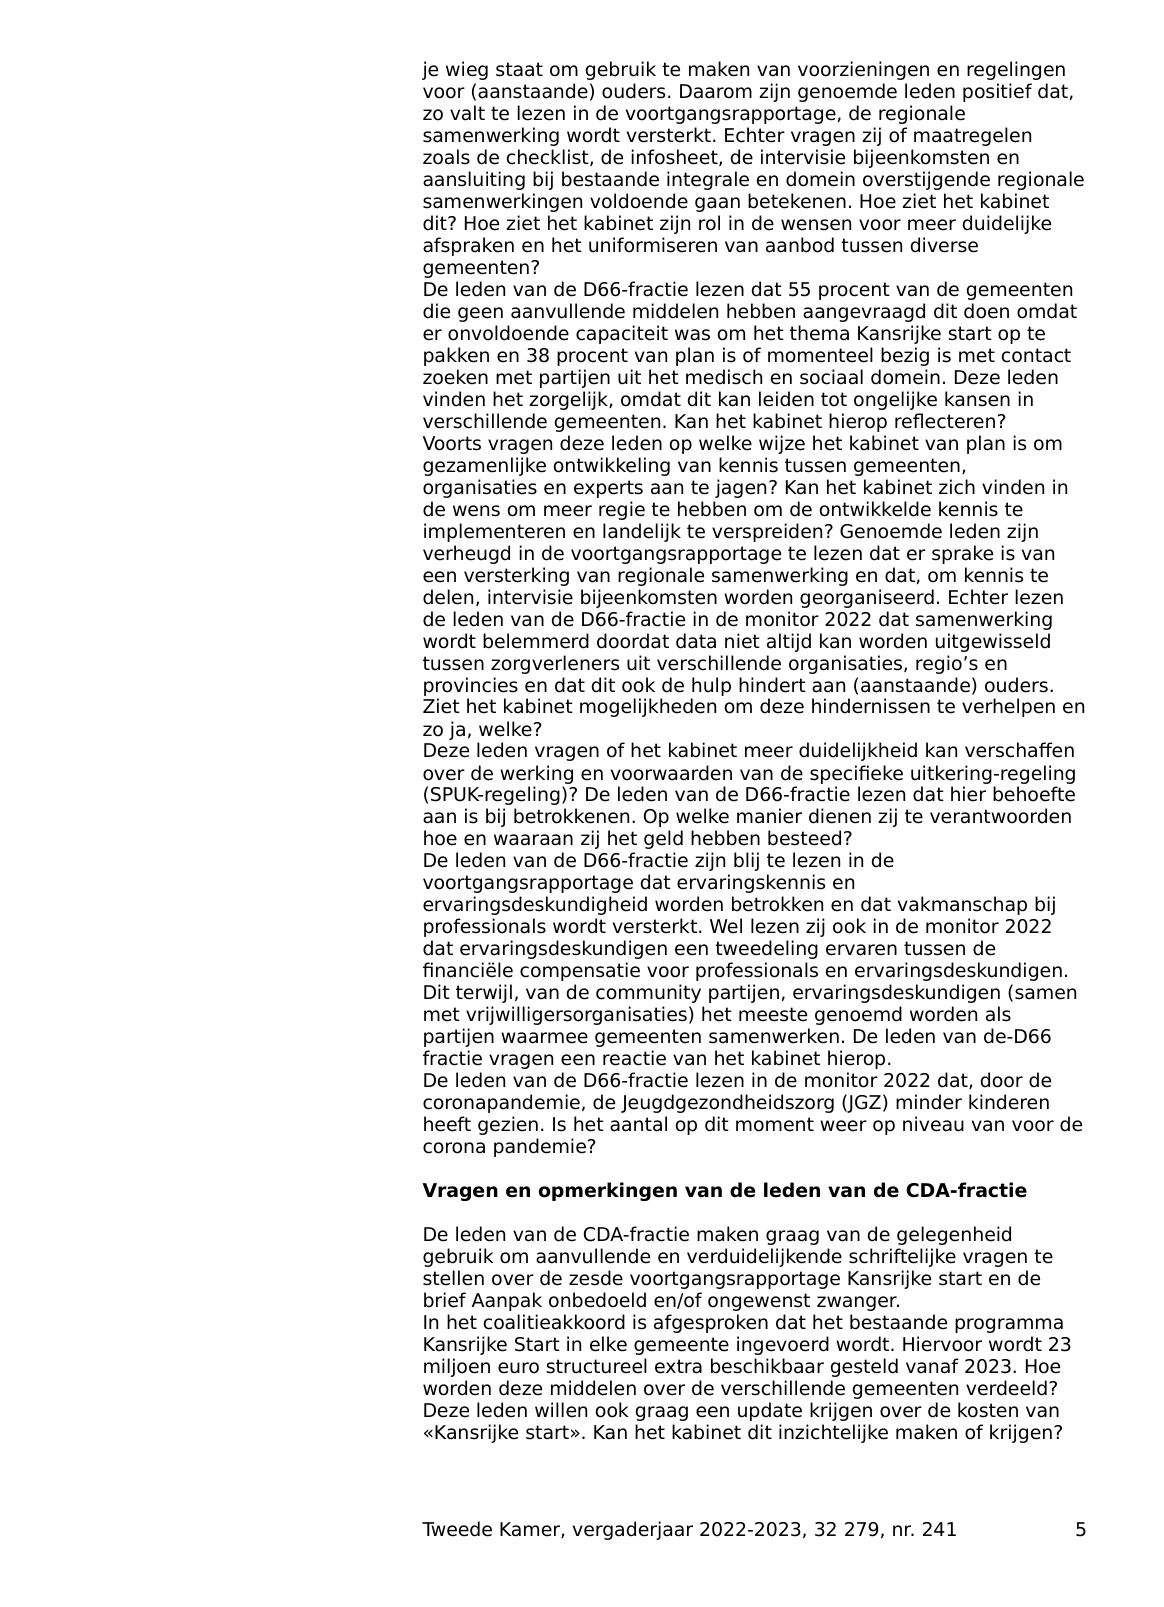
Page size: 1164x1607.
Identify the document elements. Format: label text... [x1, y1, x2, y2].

text De leden van de D66-fractie lezen dat 55 procent van de gemeenten die geen aanvullende middelen hebben aangevraagd dit doen omdat er onvoldoende capaciteit was om het thema Kansrijke start op te pakken en 38 procent van plan is of momenteel bezig is met contact zoeken met partijen uit het medisch en sociaal domein. Deze leden vinden het zorgelijk, omdat dit kan leiden tot ongelijke kansen in verschillende gemeenten. Kan het kabinet hierop reflecteren? [422, 279, 1087, 433]
text Deze leden vragen of het kabinet meer duidelijkheid kan verschaffen over de werking en voorwaarden van de specifieke uitkering-regeling (SPUK-regeling)? De leden van de D66-fractie lezen dat hier behoefte aan is bij betrokkenen. Op welke manier dienen zij te verantwoorden hoe en waaraan zij het geld hebben besteed? [422, 740, 1087, 850]
text In het coalitieakkoord is afgesproken dat het bestaande programma Kansrijke Start in elke gemeente ingevoerd wordt. Hiervoor wordt 23 miljoen euro structureel extra beschikbaar gesteld vanaf 2023. Hoe worden deze middelen over de verschillende gemeenten verdeeld? Deze leden willen ook graag een update krijgen over de kosten van «Kansrijke start». Kan het kabinet dit inzichtelijke maken of krijgen? [422, 1312, 1087, 1444]
text je wieg staat om gebruik te maken van voorzieningen en regelingen voor (aanstaande) ouders. Daarom zijn genoemde leden positief dat, zo valt te lezen in de voortgangsrapportage, de regionale samenwerking wordt versterkt. Echter vragen zij of maatregelen zoals de checklist, de infosheet, de intervisie bijeenkomsten en aansluiting bij bestaande integrale en domein overstijgende regionale samenwerkingen voldoende gaan betekenen. Hoe ziet het kabinet dit? Hoe ziet het kabinet zijn rol in de wensen voor meer duidelijke afspraken en het uniformiseren van aanbod tussen diverse gemeenten? [422, 59, 1087, 279]
text De leden van de D66-fractie lezen in de monitor 2022 dat, door de coronapandemie, de Jeugdgezondheidszorg (JGZ) minder kinderen heeft gezien. Is het aantal op dit moment weer op niveau van voor de corona pandemie? [422, 1070, 1087, 1158]
text Voorts vragen deze leden op welke wijze het kabinet van plan is om gezamenlijke ontwikkeling van kennis tussen gemeenten, organisaties en experts aan te jagen? Kan het kabinet zich vinden in de wens om meer regie te hebben om de ontwikkelde kennis te implementeren en landelijk te verspreiden? Genoemde leden zijn verheugd in de voortgangsrapportage te lezen dat er sprake is van een versterking van regionale samenwerking en dat, om kennis te delen, intervisie bijeenkomsten worden georganiseerd. Echter lezen de leden van de D66-fractie in de monitor 2022 dat samenwerking wordt belemmerd doordat data niet altijd kan worden uitgewisseld tussen zorgverleners uit verschillende organisaties, regio’s en provincies en dat dit ook de hulp hindert aan (aanstaande) ouders. Ziet het kabinet mogelijkheden om deze hindernissen te verhelpen en zo ja, welke? [422, 433, 1087, 740]
subtitle Vragen en opmerkingen van de leden van de CDA-fractie [422, 1180, 1087, 1202]
text De leden van de CDA-fractie maken graag van de gelegenheid gebruik om aanvullende en verduidelijkende schriftelijke vragen te stellen over de zesde voortgangsrapportage Kansrijke start en de brief Aanpak onbedoeld en/of ongewenst zwanger. [422, 1224, 1087, 1312]
text De leden van de D66-fractie zijn blij te lezen in de voortgangsrapportage dat ervaringskennis en ervaringsdeskundigheid worden betrokken en dat vakmanschap bij professionals wordt versterkt. Wel lezen zij ook in de monitor 2022 dat ervaringsdeskundigen een tweedeling ervaren tussen de financiële compensatie voor professionals en ervaringsdeskundigen. Dit terwijl, van de community partijen, ervaringsdeskundigen (samen met vrijwilligersorganisaties) het meeste genoemd worden als partijen waarmee gemeenten samenwerken. De leden van de-D66 fractie vragen een reactie van het kabinet hierop. [422, 850, 1087, 1070]
